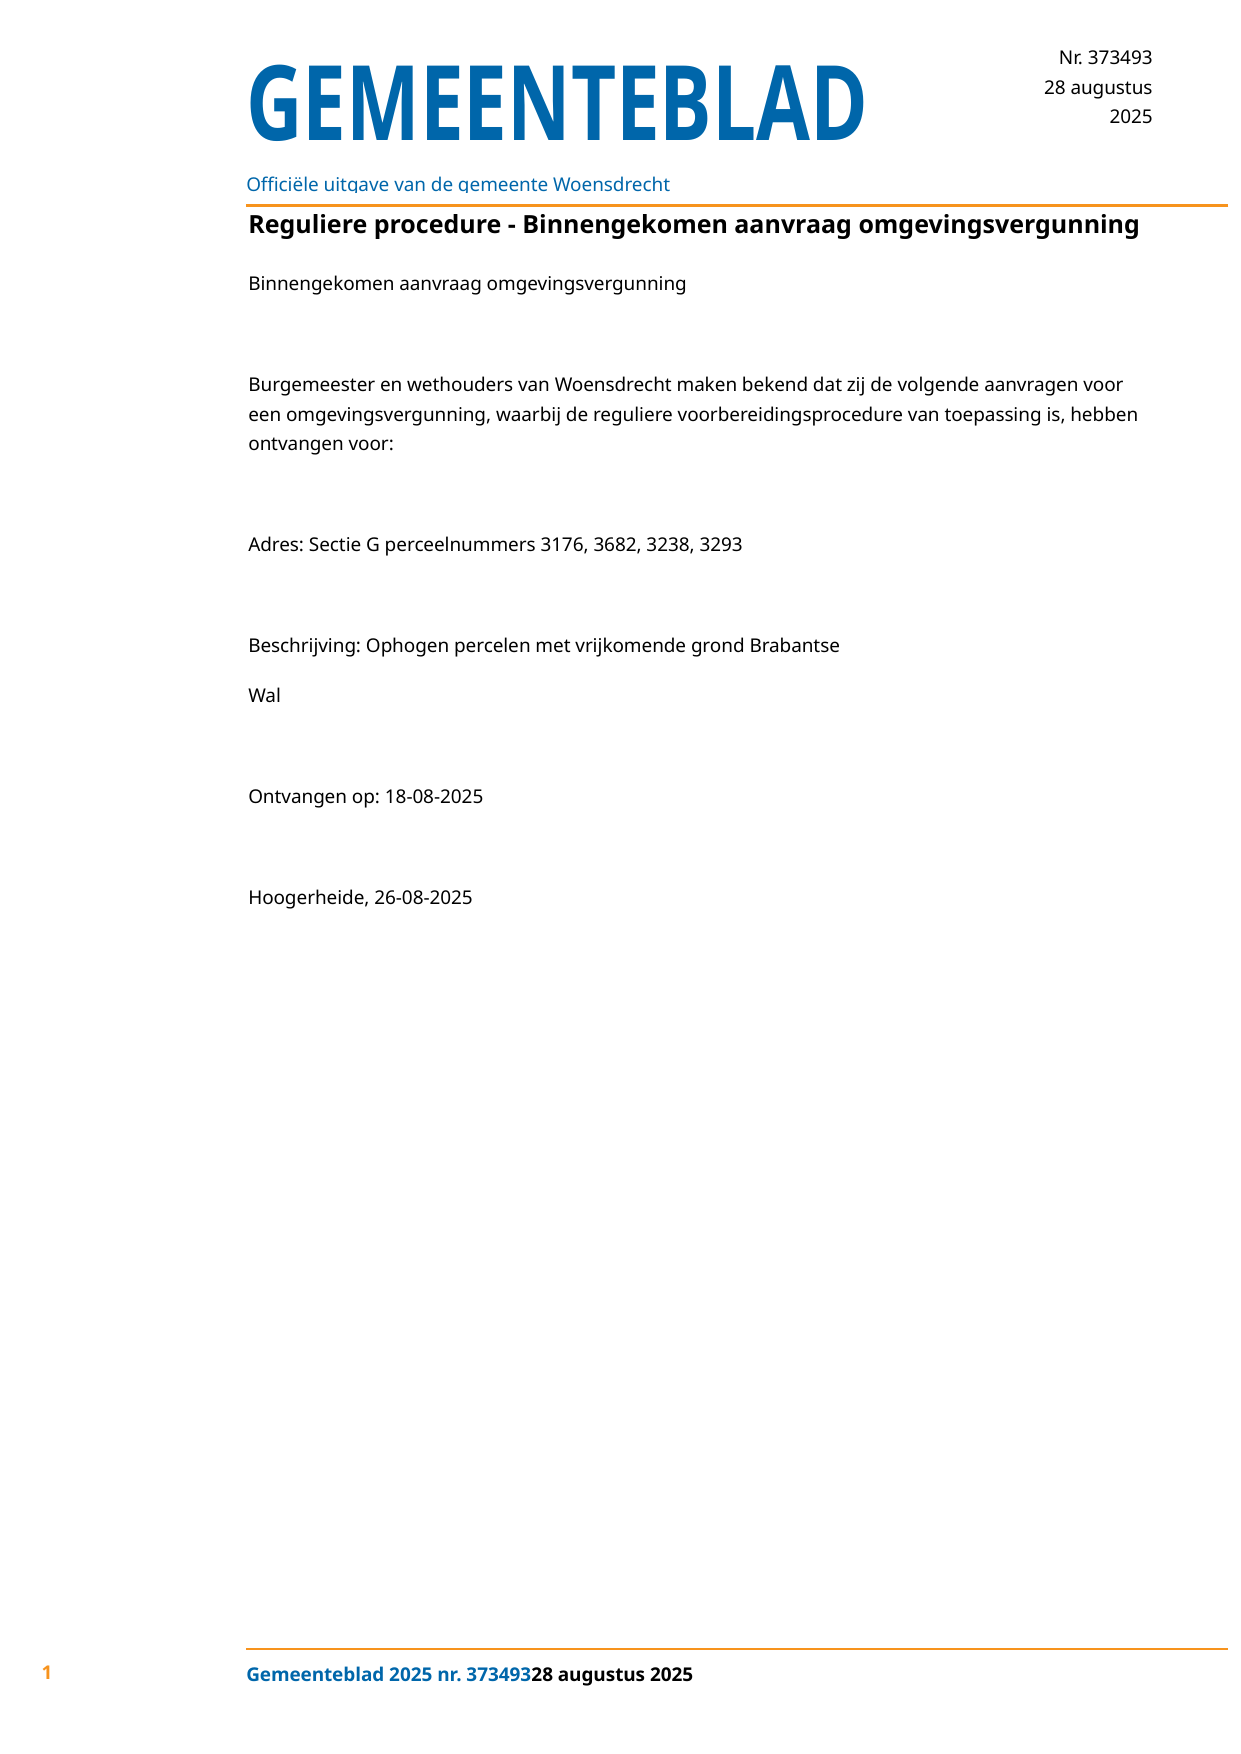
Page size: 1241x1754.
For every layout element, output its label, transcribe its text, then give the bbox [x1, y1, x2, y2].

text Burgemeester en wethouders van Woensdrecht maken bekend dat zij de volgende aanvragen voor een omgevingsvergunning, waarbij de reguliere voorbereidingsprocedure van toepassing is, hebben ontvangen voor: [248, 371, 1152, 456]
picture [41, 47, 231, 172]
text Reguliere procedure - Binnengekomen aanvraag omgevingsvergunning [248, 207, 1152, 241]
text Wal [248, 682, 1152, 708]
text Binnengekomen aanvraag omgevingsvergunning [248, 270, 1152, 296]
text Adres: Sectie G perceelnummers 3176, 3682, 3238, 3293 [248, 531, 1152, 557]
text Ontvangen op: 18-08-2025 [248, 783, 1152, 809]
text Beschrijving: Ophogen percelen met vrijkomende grond Brabantse [248, 632, 1152, 658]
text Hoogerheide, 26-08-2025 [248, 884, 1152, 910]
